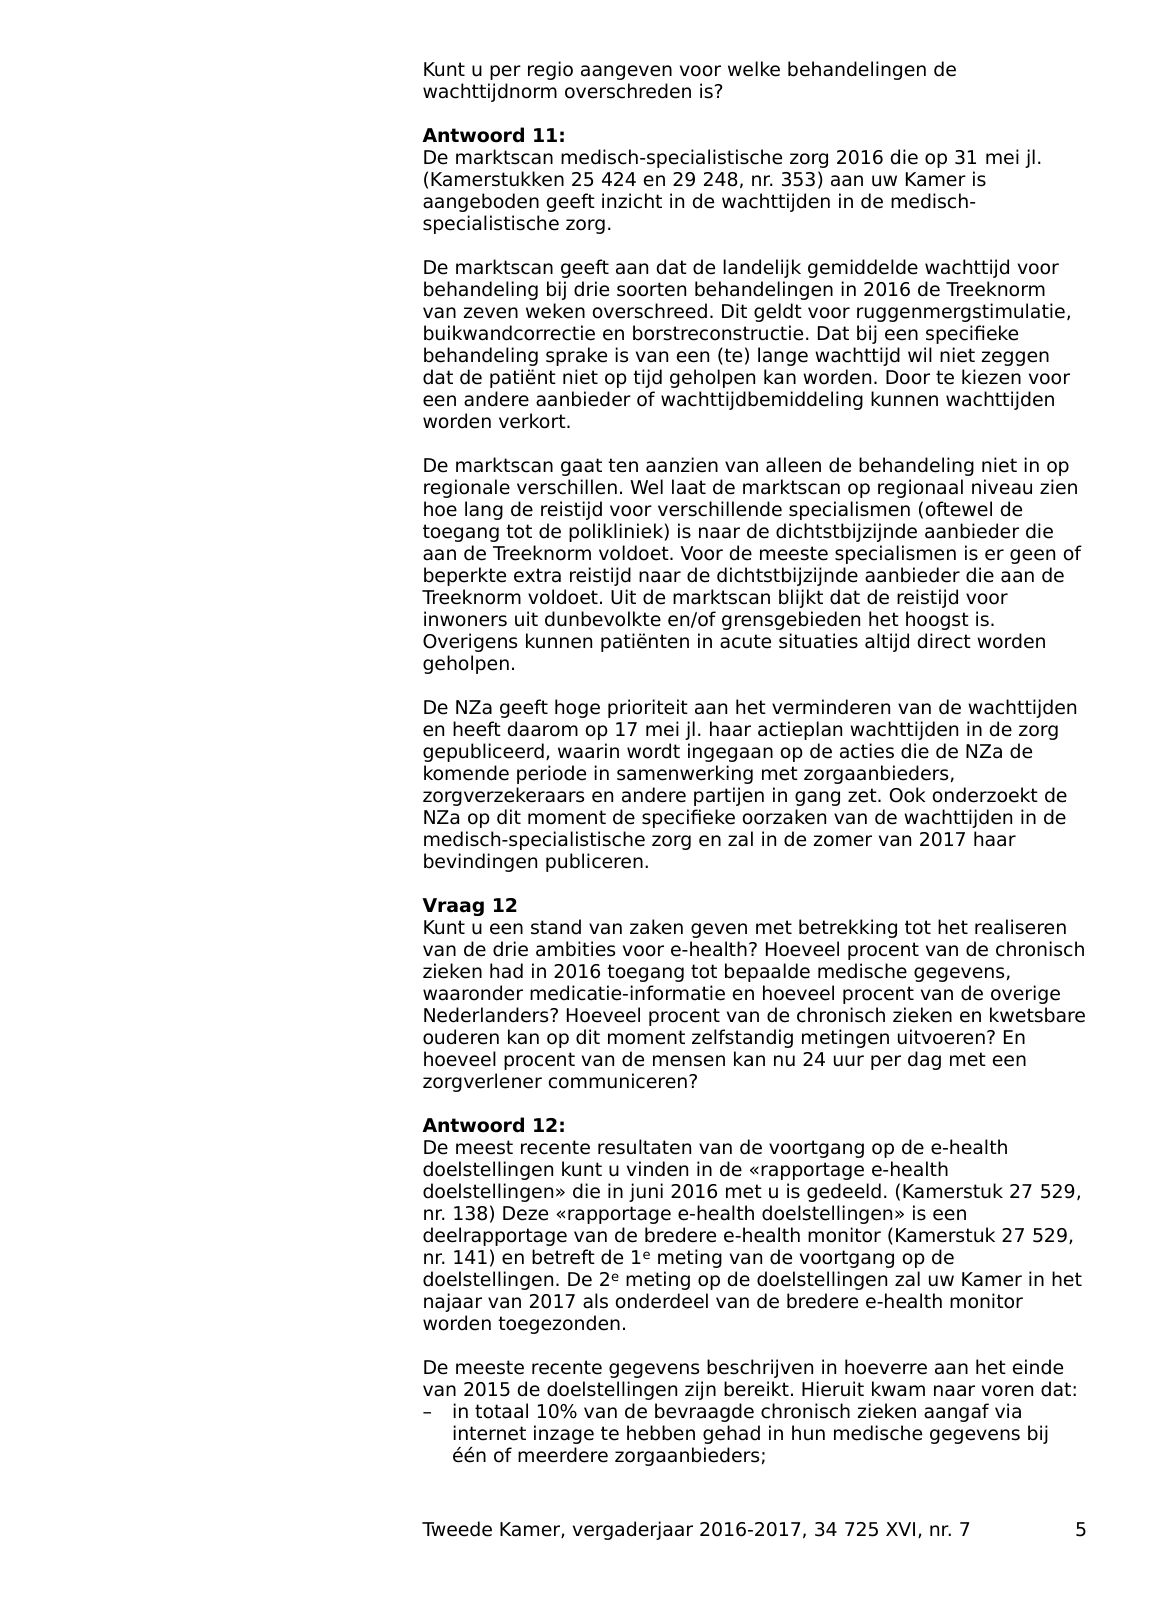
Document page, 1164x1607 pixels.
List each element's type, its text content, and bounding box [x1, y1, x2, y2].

text De NZa geeft hoge prioriteit aan het verminderen van de wachttijden en heeft daarom op 17 mei jl. haar actieplan wachttijden in de zorg gepubliceerd, waarin wordt ingegaan op de acties die de NZa de komende periode in samenwerking met zorgaanbieders, zorgverzekeraars en andere partijen in gang zet. Ook onderzoekt de NZa op dit moment de specifieke oorzaken van de wachttijden in de medisch-specialistische zorg en zal in de zomer van 2017 haar bevindingen publiceren. [422, 697, 1087, 873]
text Kunt u een stand van zaken geven met betrekking tot het realiseren van de drie ambities voor e-health? Hoeveel procent van de chronisch zieken had in 2016 toegang tot bepaalde medische gegevens, waaronder medicatie-informatie en hoeveel procent van de overige Nederlanders? Hoeveel procent van de chronisch zieken en kwetsbare ouderen kan op dit moment zelfstandig metingen uitvoeren? En hoeveel procent van de mensen kan nu 24 uur per dag met een zorgverlener communiceren? [422, 917, 1087, 1093]
text De marktscan medisch-specialistische zorg 2016 die op 31 mei jl. (Kamerstukken 25 424 en 29 248, nr. 353) aan uw Kamer is aangeboden geeft inzicht in de wachttijden in de medisch-specialistische zorg. [422, 147, 1087, 235]
text De meeste recente gegevens beschrijven in hoeverre aan het einde van 2015 de doelstellingen zijn bereikt. Hieruit kwam naar voren dat: [422, 1357, 1087, 1401]
text De meest recente resultaten van de voortgang op de e-health doelstellingen kunt u vinden in de «rapportage e-health doelstellingen» die in juni 2016 met u is gedeeld. (Kamerstuk 27 529, nr. 138) Deze «rapportage e-health doelstellingen» is een deelrapportage van de bredere e-health monitor (Kamerstuk 27 529, nr. 141) en betreft de 1e meting van de voortgang op de doelstellingen. De 2e meting op de doelstellingen zal uw Kamer in het najaar van 2017 als onderdeel van de bredere e-health monitor worden toegezonden. [422, 1137, 1087, 1335]
text – in totaal 10% van de bevraagde chronisch zieken aangaf via internet inzage te hebben gehad in hun medische gegevens bij één of meerdere zorgaanbieders; [422, 1401, 1087, 1467]
text Antwoord 12: [422, 1115, 1087, 1137]
text Vraag 12 [422, 895, 1087, 917]
text Antwoord 11: [422, 125, 1087, 147]
text De marktscan gaat ten aanzien van alleen de behandeling niet in op regionale verschillen. Wel laat de marktscan op regionaal niveau zien hoe lang de reistijd voor verschillende specialismen (oftewel de toegang tot de polikliniek) is naar de dichtstbijzijnde aanbieder die aan de Treeknorm voldoet. Voor de meeste specialismen is er geen of beperkte extra reistijd naar de dichtstbijzijnde aanbieder die aan de Treeknorm voldoet. Uit de marktscan blijkt dat de reistijd voor inwoners uit dunbevolkte en/of grensgebieden het hoogst is. Overigens kunnen patiënten in acute situaties altijd direct worden geholpen. [422, 455, 1087, 675]
text De marktscan geeft aan dat de landelijk gemiddelde wachttijd voor behandeling bij drie soorten behandelingen in 2016 de Treeknorm van zeven weken overschreed. Dit geldt voor ruggenmergstimulatie, buikwandcorrectie en borstreconstructie. Dat bij een specifieke behandeling sprake is van een (te) lange wachttijd wil niet zeggen dat de patiënt niet op tijd geholpen kan worden. Door te kiezen voor een andere aanbieder of wachttijdbemiddeling kunnen wachttijden worden verkort. [422, 257, 1087, 433]
text Kunt u per regio aangeven voor welke behandelingen de wachttijdnorm overschreden is? [422, 59, 1087, 103]
